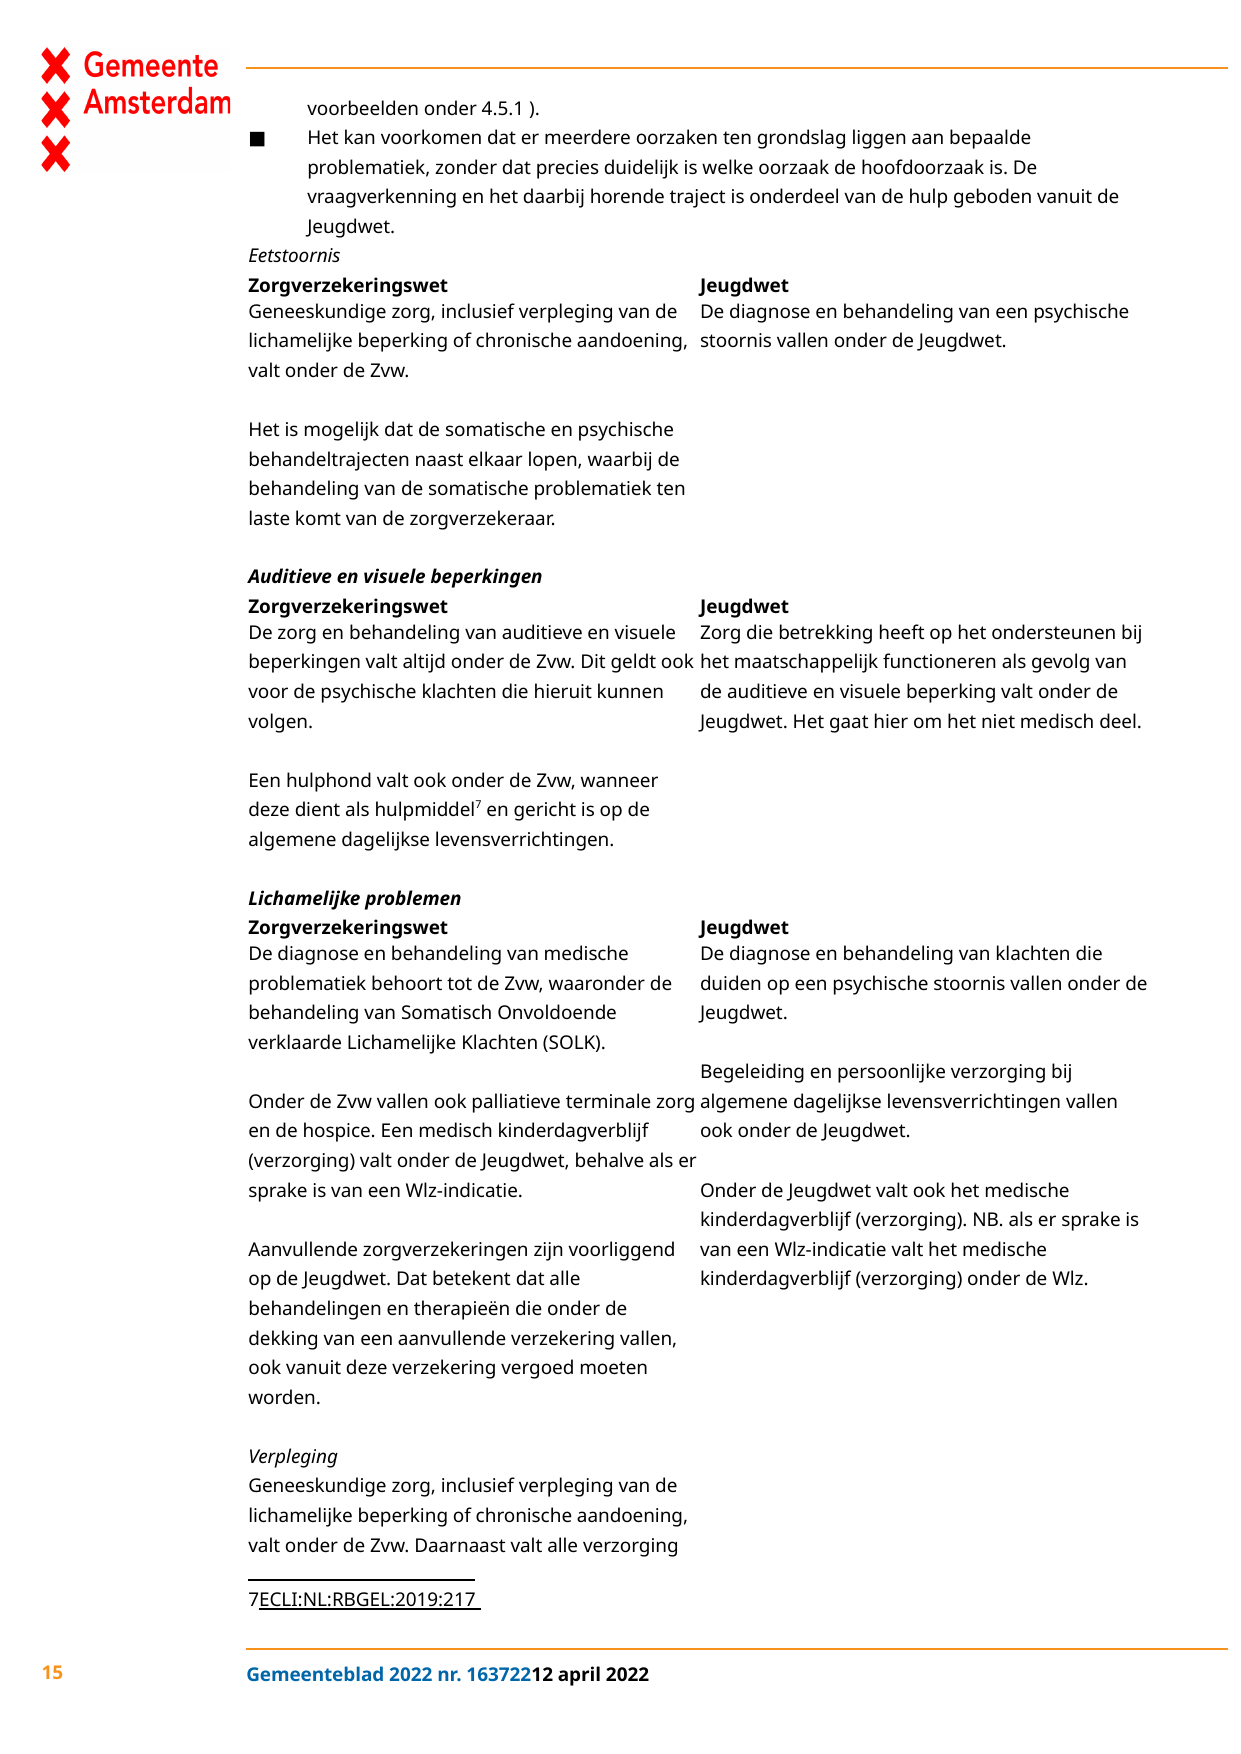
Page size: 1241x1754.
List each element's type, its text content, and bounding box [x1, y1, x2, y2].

text Lichamelijke problemen [248, 885, 1152, 911]
text Auditieve en visuele beperkingen [248, 564, 1152, 589]
table_header Jeugdwet [700, 594, 1152, 619]
list voorbeelden onder 4.5.1 ). [248, 95, 1152, 121]
table_header Jeugdwet [700, 915, 1152, 940]
table_header Zorgverzekeringswet [248, 273, 700, 298]
table_header Zorgverzekeringswet [248, 594, 700, 619]
table_header Zorgverzekeringswet [248, 915, 700, 940]
table_header Jeugdwet [700, 273, 1152, 298]
table_cell De diagnose en behandeling van een psychische stoornis vallen onder de Jeugdwet. [700, 298, 1152, 531]
table_cell Geneeskundige zorg, inclusief verpleging van de lichamelijke beperking of chronische aandoening, valt onder de Zvw. Het is mogelijk dat de somatische en psychische behandeltrajecten naast elkaar lopen, waarbij de behandeling van de somatische problematiek ten laste komt van de zorgverzekeraar. [248, 298, 700, 531]
table_cell De diagnose en behandeling van klachten die duiden op een psychische stoornis vallen onder de Jeugdwet. Begeleiding en persoonlijke verzorging bij algemene dagelijkse levensverrichtingen vallen ook onder de Jeugdwet. Onder de Jeugdwet valt ook het medische kinderdagverblijf (verzorging). NB. als er sprake is van een Wlz-indicatie valt het medische kinderdagverblijf (verzorging) onder de Wlz. [700, 940, 1152, 1558]
table_cell De zorg en behandeling van auditieve en visuele beperkingen valt altijd onder de Zvw. Dit geldt ook voor de psychische klachten die hieruit kunnen volgen. Een hulphond valt ook onder de Zvw, wanneer deze dient als hulpmiddel en gericht is op de algemene dagelijkse levensverrichtingen. [248, 619, 700, 852]
text Eetstoornis [248, 243, 1152, 268]
table_cell De diagnose en behandeling van medische problematiek behoort tot de Zvw, waaronder de behandeling van Somatisch Onvoldoende verklaarde Lichamelijke Klachten (SOLK). Onder de Zvw vallen ook palliatieve terminale zorg en de hospice. Een medisch kinderdagverblijf (verzorging) valt onder de Jeugdwet, behalve als er sprake is van een Wlz-indicatie. Aanvullende zorgverzekeringen zijn voorliggend op de Jeugdwet. Dat betekent dat alle behandelingen en therapieën die onder de dekking van een aanvullende verzekering vallen, ook vanuit deze verzekering vergoed moeten worden. Verpleging Geneeskundige zorg, inclusief verpleging van de lichamelijke beperking of chronische aandoening, valt onder de Zvw. Daarnaast valt alle verzorging [248, 940, 700, 1558]
table_cell Zorg die betrekking heeft op het ondersteunen bij het maatschappelijk functioneren als gevolg van de auditieve en visuele beperking valt onder de Jeugdwet. Het gaat hier om het niet medisch deel. [700, 619, 1152, 852]
picture [41, 47, 231, 172]
list Het kan voorkomen dat er meerdere oorzaken ten grondslag liggen aan bepaalde problematiek, zonder dat precies duidelijk is welke oorzaak de hoofdoorzaak is. De vraagverkenning en het daarbij horende traject is onderdeel van de hulp geboden vanuit de Jeugdwet. [248, 124, 1152, 239]
